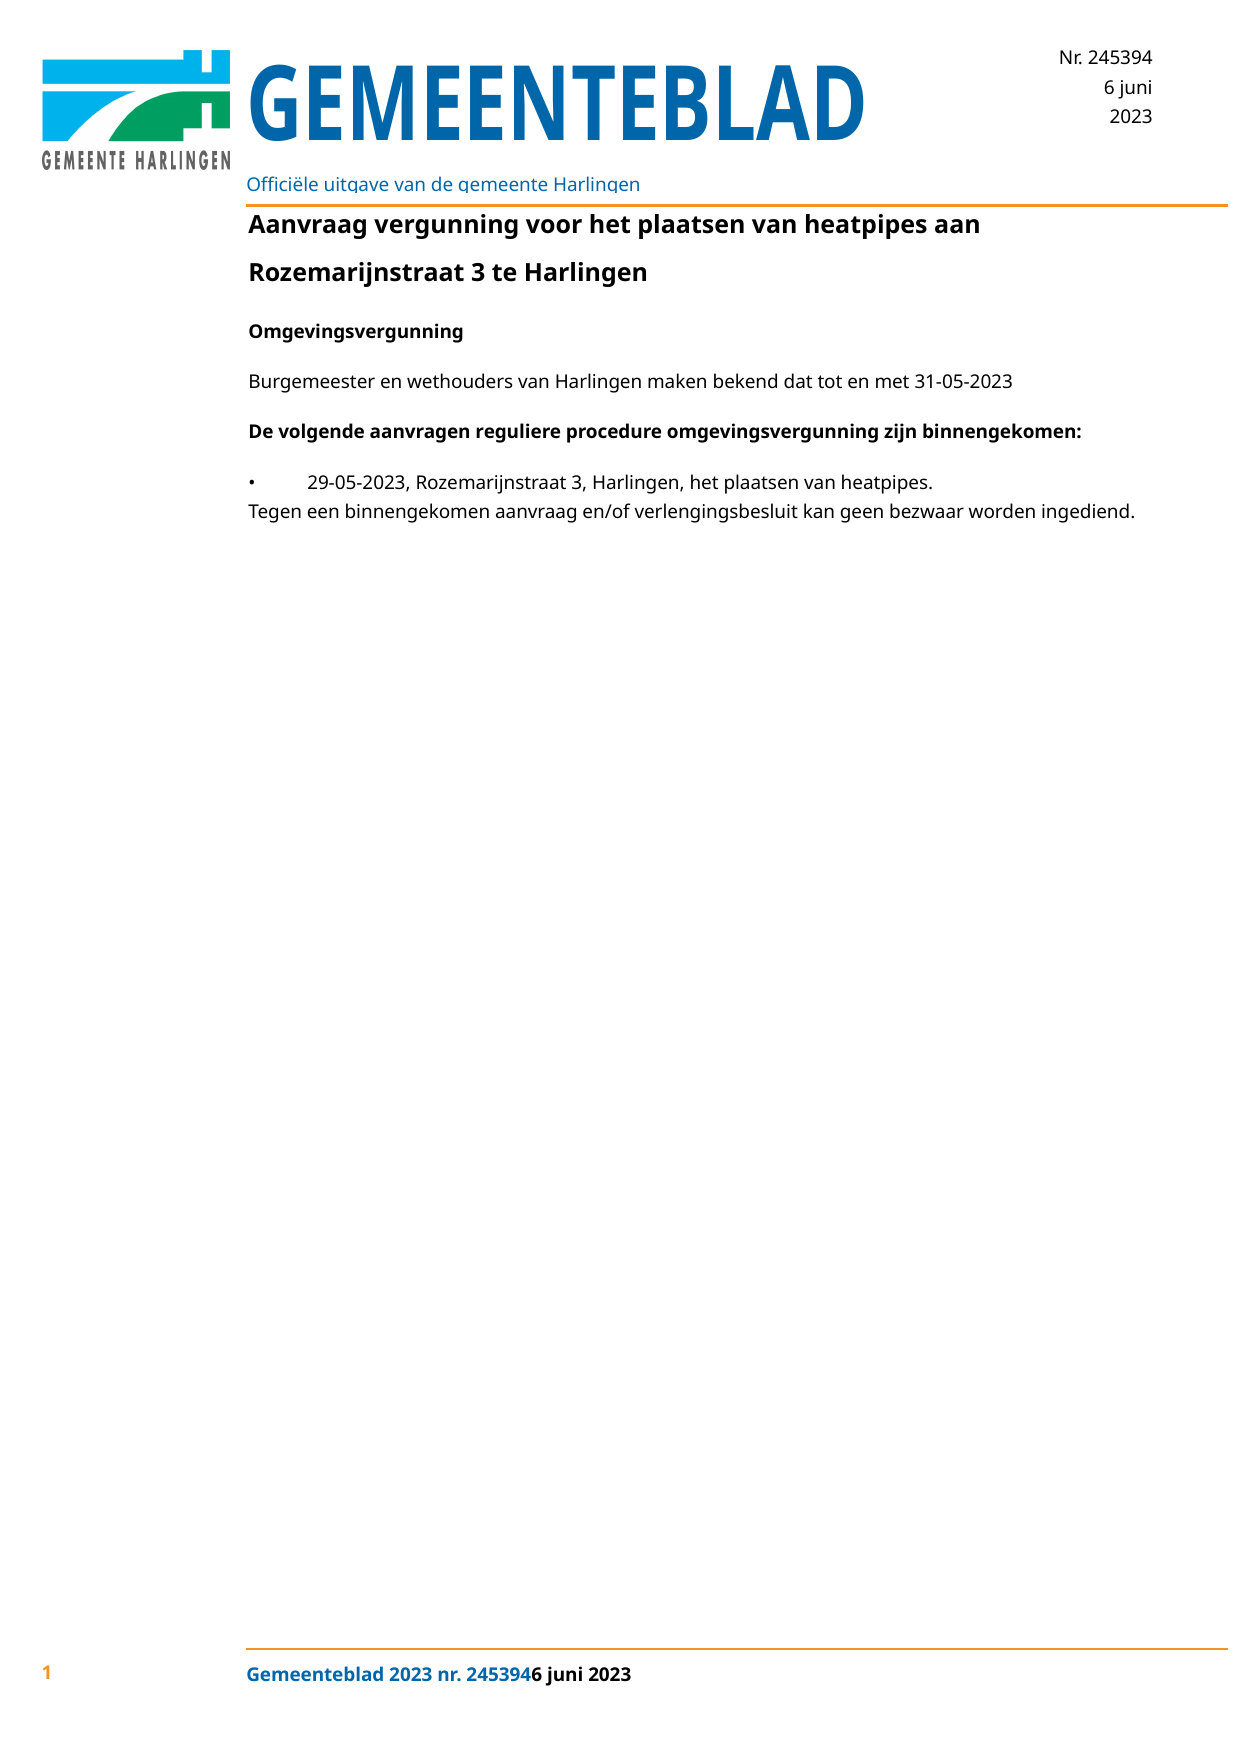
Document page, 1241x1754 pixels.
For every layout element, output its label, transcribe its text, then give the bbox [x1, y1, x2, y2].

picture [41, 47, 231, 172]
text Tegen een binnengekomen aanvraag en/of verlengingsbesluit kan geen bezwaar worden ingediend. [248, 499, 1152, 524]
text Aanvraag vergunning voor het plaatsen van heatpipes aan Rozemarijnstraat 3 te Harlingen [248, 207, 1152, 288]
list 29-05-2023, Rozemarijnstraat 3, Harlingen, het plaatsen van heatpipes. [248, 469, 1152, 495]
text De volgende aanvragen reguliere procedure omgevingsvergunning zijn binnengekomen: [248, 419, 1152, 444]
text Burgemeester en wethouders van Harlingen maken bekend dat tot en met 31-05-2023 [248, 368, 1152, 394]
text Omgevingsvergunning [248, 318, 1152, 344]
